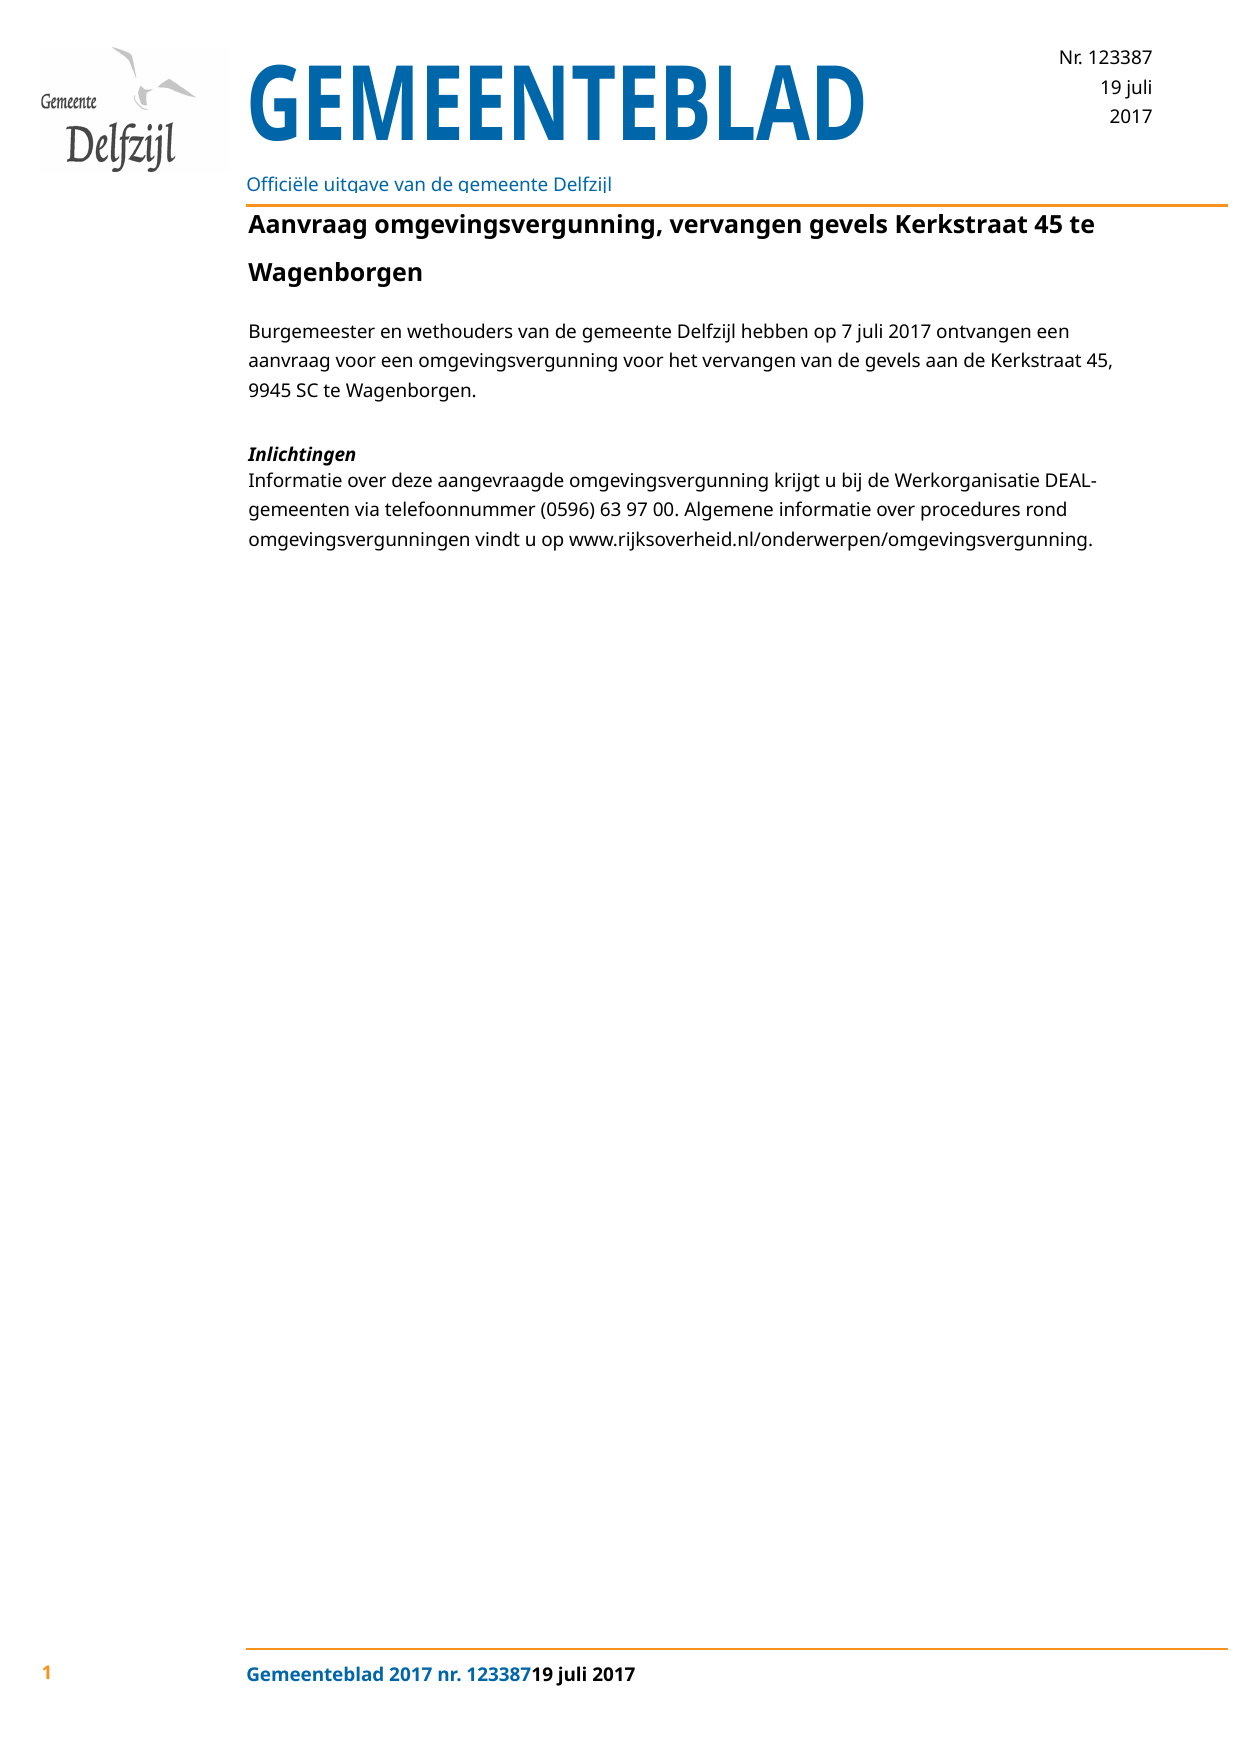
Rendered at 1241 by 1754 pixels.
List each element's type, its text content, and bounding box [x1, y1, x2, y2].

text Informatie over deze aangevraagde omgevingsvergunning krijgt u bij de Werkorganisatie DEAL-gemeenten via telefoonnummer (0596) 63 97 00. Algemene informatie over procedures rond omgevingsvergunningen vindt u op www.rijksoverheid.nl/onderwerpen/omgevingsvergunning. [248, 467, 1152, 552]
picture [41, 47, 231, 172]
text Burgemeester en wethouders van de gemeente Delfzijl hebben op 7 juli 2017 ontvangen een aanvraag voor een omgevingsvergunning voor het vervangen van de gevels aan de Kerkstraat 45, 9945 SC te Wagenborgen. [248, 318, 1152, 403]
text Aanvraag omgevingsvergunning, vervangen gevels Kerkstraat 45 te Wagenborgen [248, 207, 1152, 288]
text Inlichtingen [248, 441, 1152, 467]
